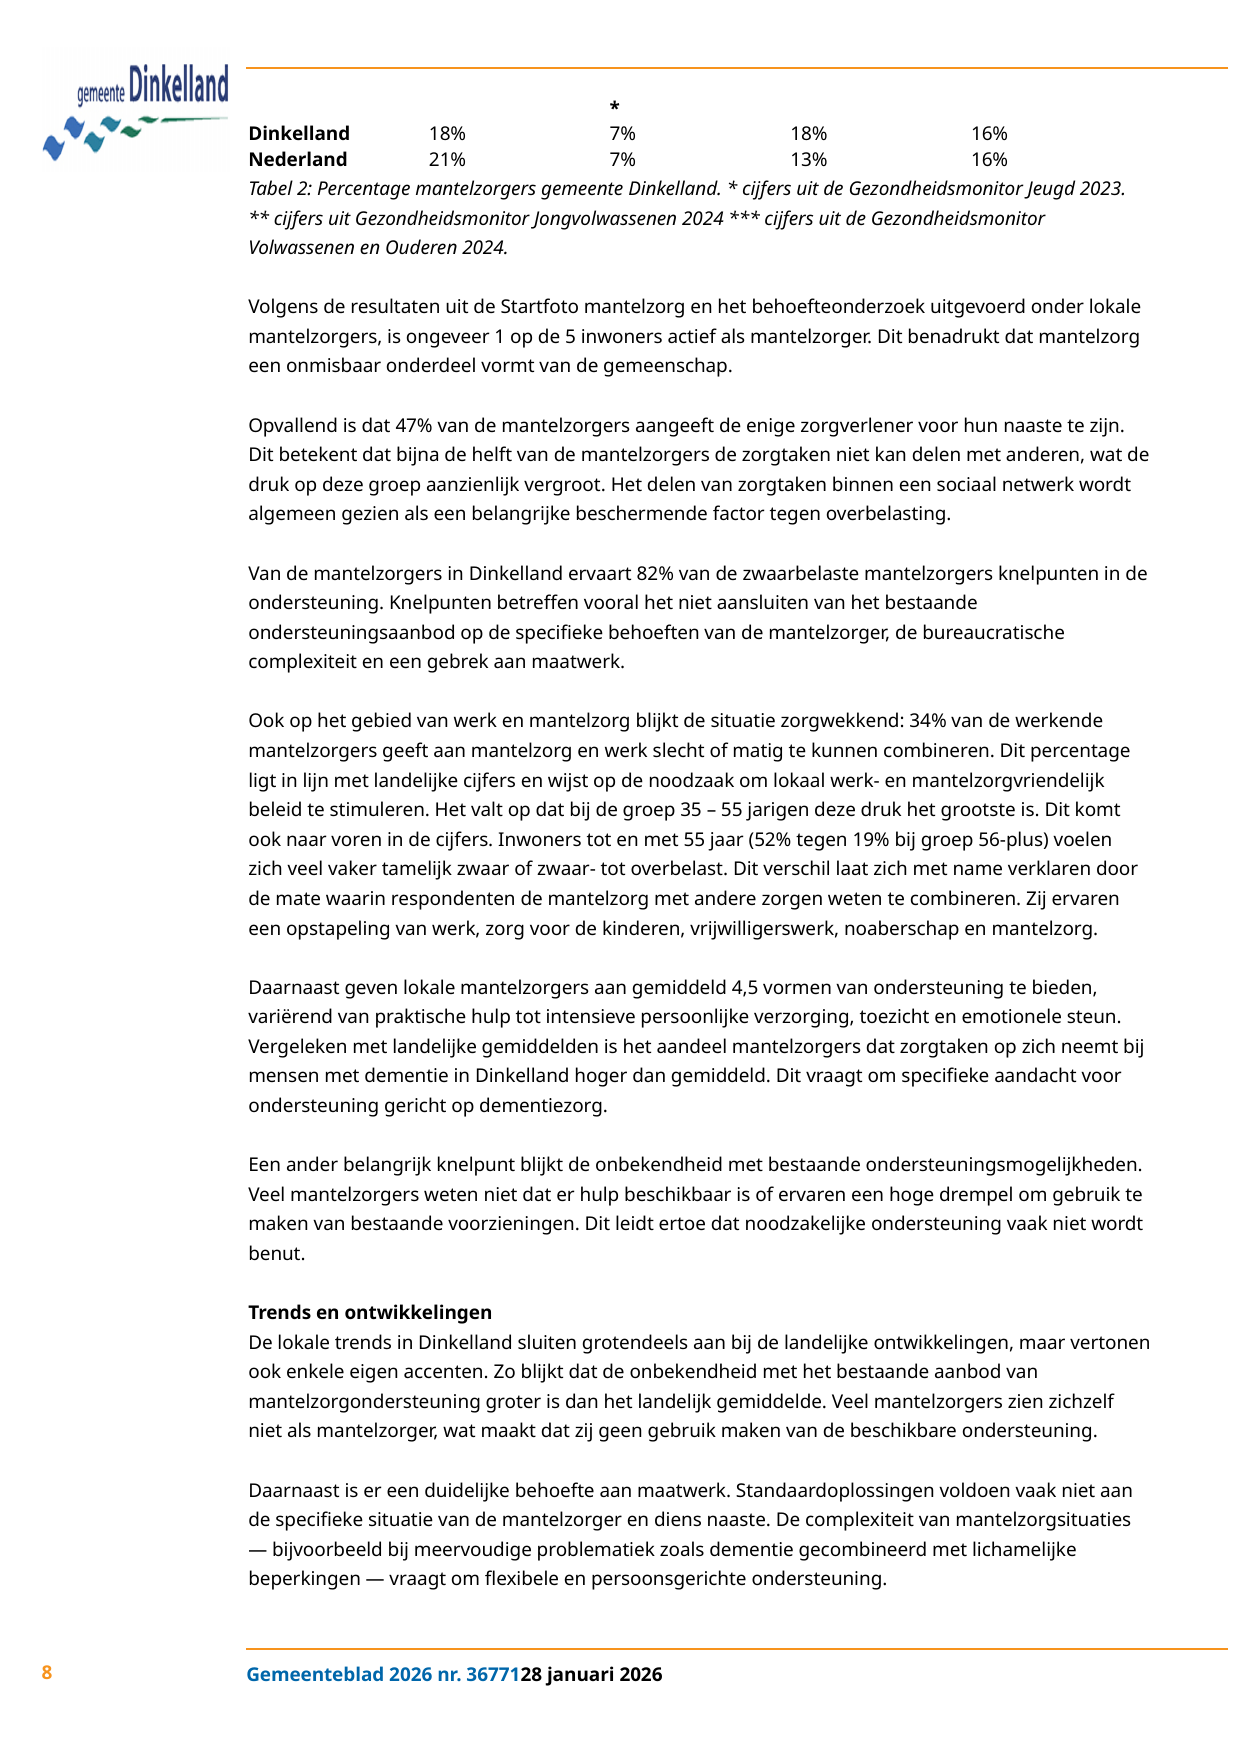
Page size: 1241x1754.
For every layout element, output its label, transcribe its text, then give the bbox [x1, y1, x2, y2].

table_cell 7% [609, 146, 790, 172]
text Trends en ontwikkelingen [248, 1299, 1152, 1325]
table_header * [609, 95, 790, 121]
table_cell 16% [971, 146, 1152, 172]
table_header [971, 95, 1152, 121]
table_cell Nederland [248, 146, 429, 172]
text De lokale trends in Dinkelland sluiten grotendeels aan bij de landelijke ontwikkelingen, maar vertonen ook enkele eigen accenten. Zo blijkt dat de onbekendheid met het bestaande aanbod van mantelzorgondersteuning groter is dan het landelijk gemiddelde. Veel mantelzorgers zien zichzelf niet als mantelzorger, wat maakt dat zij geen gebruik maken van de beschikbare ondersteuning. [248, 1329, 1152, 1443]
text Volgens de resultaten uit de Startfoto mantelzorg en het behoefteonderzoek uitgevoerd onder lokale mantelzorgers, is ongeveer 1 op de 5 inwoners actief als mantelzorger. Dit benadrukt dat mantelzorg een onmisbaar onderdeel vormt van de gemeenschap. [248, 293, 1152, 378]
text Tabel 2: Percentage mantelzorgers gemeente Dinkelland. * cijfers uit de Gezondheidsmonitor Jeugd 2023. ** cijfers uit Gezondheidsmonitor Jongvolwassenen 2024 *** cijfers uit de Gezondheidsmonitor Volwassenen en Ouderen 2024. [248, 175, 1152, 260]
table_cell 16% [971, 121, 1152, 146]
table_header [429, 95, 609, 121]
table_cell 7% [609, 121, 790, 146]
table_cell Dinkelland [248, 121, 429, 146]
table_header [248, 95, 429, 121]
text Daarnaast geven lokale mantelzorgers aan gemiddeld 4,5 vormen van ondersteuning te bieden, variërend van praktische hulp tot intensieve persoonlijke verzorging, toezicht en emotionele steun. Vergeleken met landelijke gemiddelden is het aandeel mantelzorgers dat zorgtaken op zich neemt bij mensen met dementie in Dinkelland hoger dan gemiddeld. Dit vraagt om specifieke aandacht voor ondersteuning gericht op dementiezorg. [248, 974, 1152, 1118]
text Daarnaast is er een duidelijke behoefte aan maatwerk. Standaardoplossingen voldoen vaak niet aan de specifieke situatie van de mantelzorger en diens naaste. De complexiteit van mantelzorgsituaties — bijvoorbeeld bij meervoudige problematiek zoals dementie gecombineerd met lichamelijke beperkingen — vraagt om flexibele en persoonsgerichte ondersteuning. [248, 1477, 1152, 1591]
text Van de mantelzorgers in Dinkelland ervaart 82% van de zwaarbelaste mantelzorgers knelpunten in de ondersteuning. Knelpunten betreffen vooral het niet aansluiten van het bestaande ondersteuningsaanbod op de specifieke behoeften van de mantelzorger, de bureaucratische complexiteit en een gebrek aan maatwerk. [248, 560, 1152, 674]
table_cell 21% [429, 146, 609, 172]
text Een ander belangrijk knelpunt blijkt de onbekendheid met bestaande ondersteuningsmogelijkheden. Veel mantelzorgers weten niet dat er hulp beschikbaar is of ervaren een hoge drempel om gebruik te maken van bestaande voorzieningen. Dit leidt ertoe dat noodzakelijke ondersteuning vaak niet wordt benut. [248, 1151, 1152, 1266]
table_cell 18% [790, 121, 971, 146]
text Ook op het gebied van werk en mantelzorg blijkt de situatie zorgwekkend: 34% van de werkende mantelzorgers geeft aan mantelzorg en werk slecht of matig te kunnen combineren. Dit percentage ligt in lijn met landelijke cijfers en wijst op de noodzaak om lokaal werk- en mantelzorgvriendelijk beleid te stimuleren. Het valt op dat bij de groep 35 – 55 jarigen deze druk het grootste is. Dit komt ook naar voren in de cijfers. Inwoners tot en met 55 jaar (52% tegen 19% bij groep 56-plus) voelen zich veel vaker tamelijk zwaar of zwaar- tot overbelast. Dit verschil laat zich met name verklaren door de mate waarin respondenten de mantelzorg met andere zorgen weten te combineren. Zij ervaren een opstapeling van werk, zorg voor de kinderen, vrijwilligerswerk, noaberschap en mantelzorg. [248, 708, 1152, 941]
table_cell 13% [790, 146, 971, 172]
picture [41, 47, 231, 172]
table_header [790, 95, 971, 121]
text Opvallend is dat 47% van de mantelzorgers aangeeft de enige zorgverlener voor hun naaste te zijn. Dit betekent dat bijna de helft van de mantelzorgers de zorgtaken niet kan delen met anderen, wat de druk op deze groep aanzienlijk vergroot. Het delen van zorgtaken binnen een sociaal netwerk wordt algemeen gezien als een belangrijke beschermende factor tegen overbelasting. [248, 412, 1152, 526]
table_cell 18% [429, 121, 609, 146]
